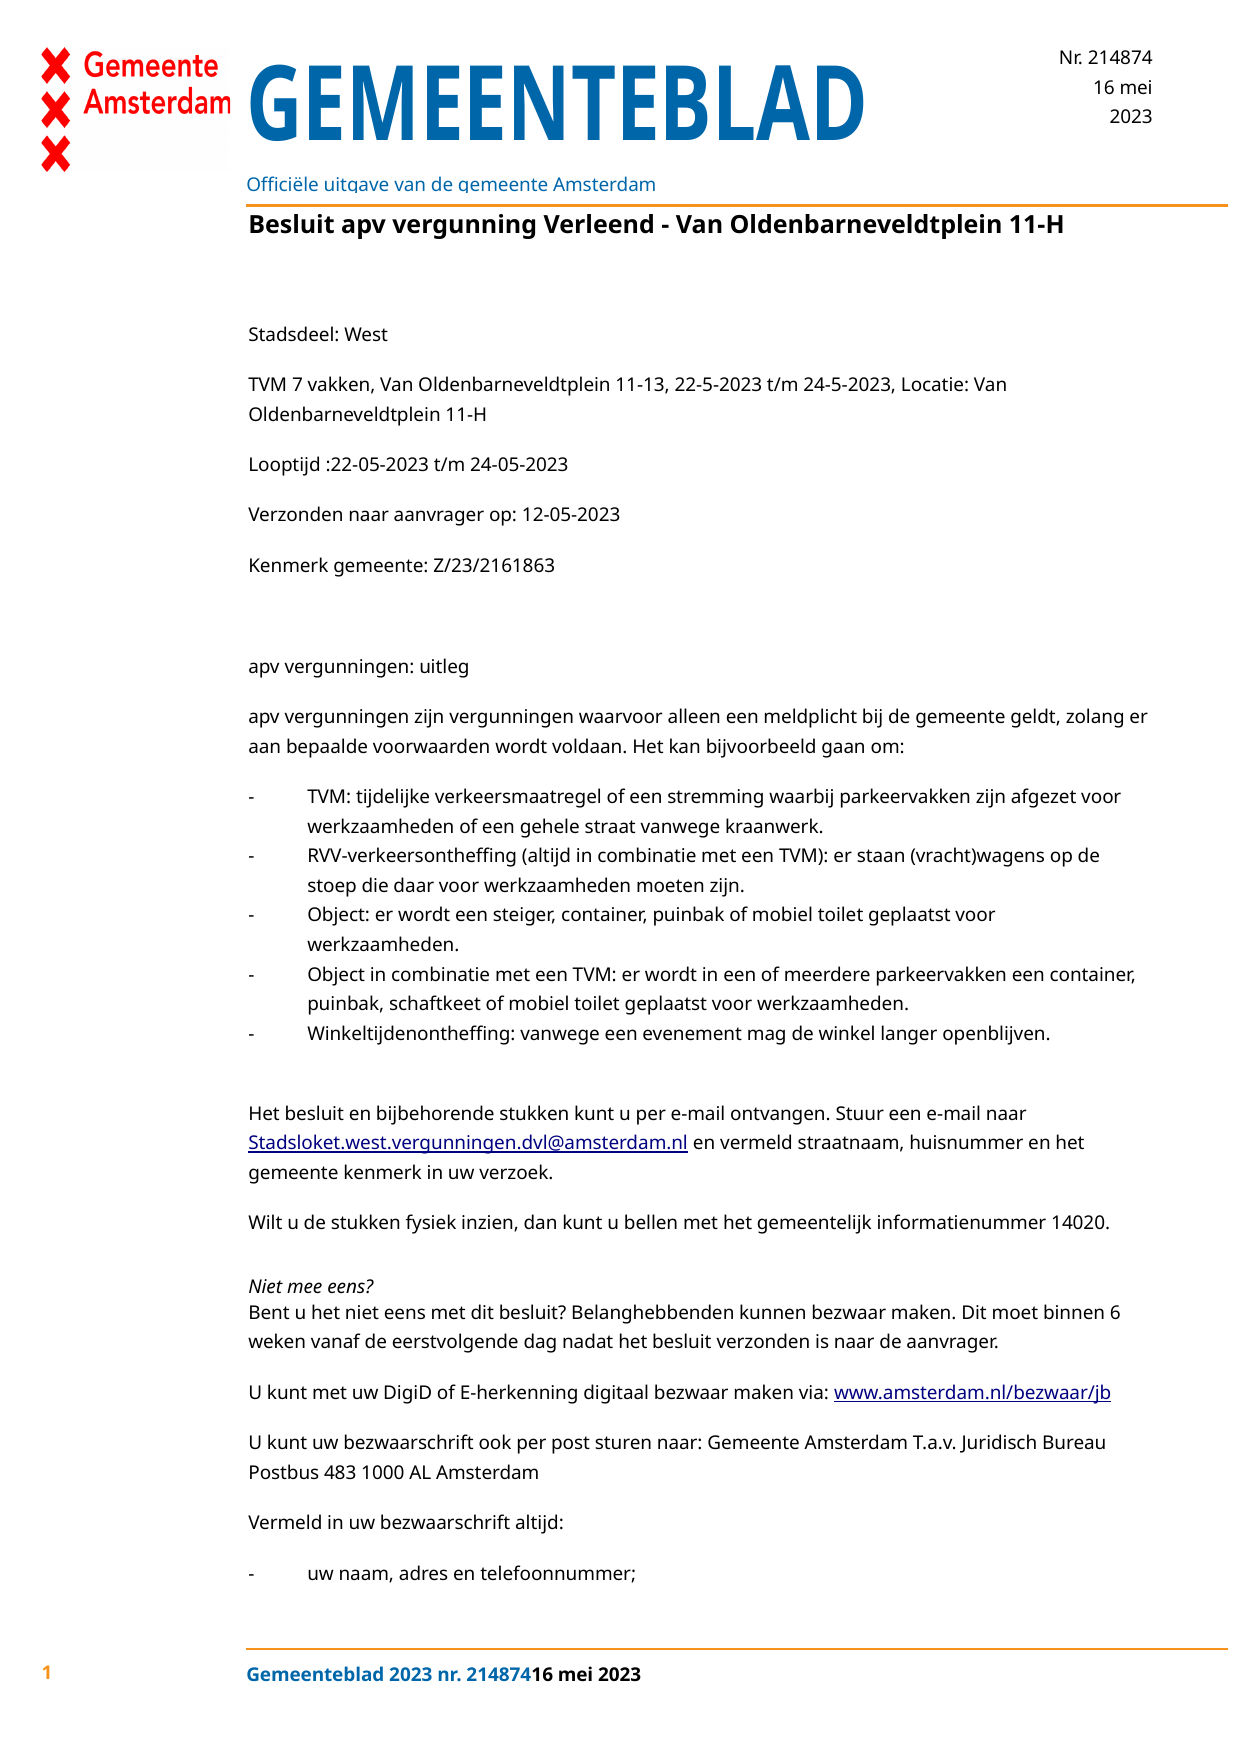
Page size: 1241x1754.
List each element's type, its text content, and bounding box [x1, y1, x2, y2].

text Bent u het niet eens met dit besluit? Belanghebbenden kunnen bezwaar maken. Dit moet binnen 6 weken vanaf de eerstvolgende dag nadat het besluit verzonden is naar de aanvrager. [248, 1299, 1152, 1354]
text Besluit apv vergunning Verleend - Van Oldenbarneveldtplein 11-H [248, 207, 1152, 241]
list Object: er wordt een steiger, container, puinbak of mobiel toilet geplaatst voor werkzaamheden. [248, 902, 1152, 957]
text Stadsdeel: West [248, 321, 1152, 346]
text Vermeld in uw bezwaarschrift altijd: [248, 1509, 1152, 1535]
text TVM 7 vakken, Van Oldenbarneveldtplein 11-13, 22-5-2023 t/m 24-5-2023, Locatie: Van Oldenbarneveldtplein 11-H [248, 371, 1152, 426]
text Kenmerk gemeente: Z/23/2161863 [248, 552, 1152, 578]
text Het besluit en bijbehorende stukken kunt u per e-mail ontvangen. Stuur een e-mail naar Stadsloket.west.vergunningen.dvl@amsterdam.nl en vermeld straatnaam, huisnummer en het gemeente kenmerk in uw verzoek. [248, 1100, 1152, 1185]
text Looptijd :22-05-2023 t/m 24-05-2023 [248, 451, 1152, 477]
list Winkeltijdenontheffing: vanwege een evenement mag de winkel langer openblijven. [248, 1020, 1152, 1046]
list RVV-verkeersontheffing (altijd in combinatie met een TVM): er staan (vracht)wagens op de stoep die daar voor werkzaamheden moeten zijn. [248, 842, 1152, 898]
picture [41, 47, 231, 172]
text apv vergunningen: uitleg [248, 653, 1152, 678]
text Verzonden naar aanvrager op: 12-05-2023 [248, 502, 1152, 527]
text apv vergunningen zijn vergunningen waarvoor alleen een meldplicht bij de gemeente geldt, zolang er aan bepaalde voorwaarden wordt voldaan. Het kan bijvoorbeeld gaan om: [248, 703, 1152, 758]
list uw naam, adres en telefoonnummer; [248, 1560, 1152, 1586]
list TVM: tijdelijke verkeersmaatregel of een stremming waarbij parkeervakken zijn afgezet voor werkzaamheden of een gehele straat vanwege kraanwerk. [248, 783, 1152, 838]
list Object in combinatie met een TVM: er wordt in een of meerdere parkeervakken een container, puinbak, schaftkeet of mobiel toilet geplaatst voor werkzaamheden. [248, 961, 1152, 1016]
text U kunt uw bezwaarschrift ook per post sturen naar: Gemeente Amsterdam T.a.v. Juridisch Bureau Postbus 483 1000 AL Amsterdam [248, 1429, 1152, 1485]
text Wilt u de stukken fysiek inzien, dan kunt u bellen met het gemeentelijk informatienummer 14020. [248, 1209, 1152, 1235]
text U kunt met uw DigiD of E-herkenning digitaal bezwaar maken via: www.amsterdam.nl/bezwaar/jb [248, 1379, 1152, 1405]
text Niet mee eens? [248, 1273, 1152, 1299]
